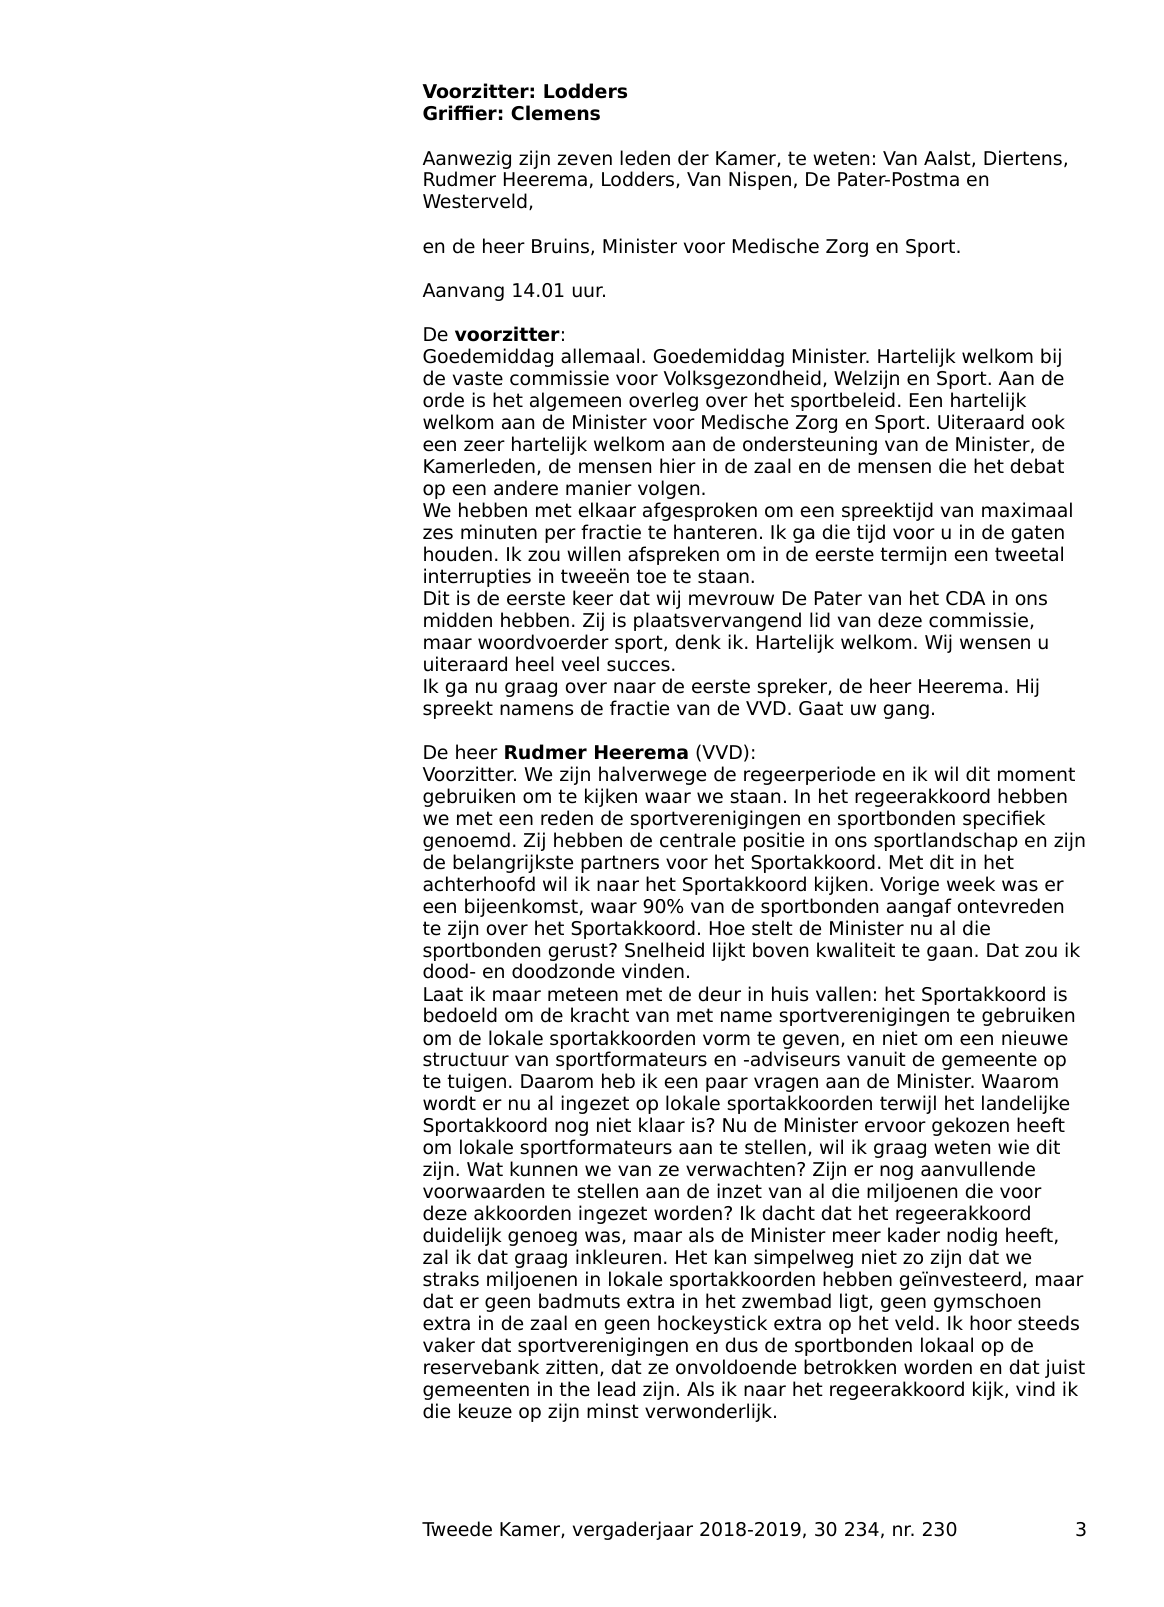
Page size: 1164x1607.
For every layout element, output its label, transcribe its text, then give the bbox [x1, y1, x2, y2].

text De voorzitter: [422, 324, 1087, 346]
text Ik ga nu graag over naar de eerste spreker, de heer Heerema. Hij spreekt namens de fractie van de VVD. Gaat uw gang. [422, 676, 1087, 719]
text De heer Rudmer Heerema (VVD): [422, 742, 1087, 764]
text Goedemiddag allemaal. Goedemiddag Minister. Hartelijk welkom bij de vaste commissie voor Volksgezondheid, Welzijn en Sport. Aan de orde is het algemeen overleg over het sportbeleid. Een hartelijk welkom aan de Minister voor Medische Zorg en Sport. Uiteraard ook een zeer hartelijk welkom aan de ondersteuning van de Minister, de Kamerleden, de mensen hier in de zaal en de mensen die het debat op een andere manier volgen. [422, 346, 1087, 500]
text Aanvang 14.01 uur. [422, 280, 1087, 302]
text Dit is de eerste keer dat wij mevrouw De Pater van het CDA in ons midden hebben. Zij is plaatsvervangend lid van deze commissie, maar woordvoerder sport, denk ik. Hartelijk welkom. Wij wensen u uiteraard heel veel succes. [422, 588, 1087, 676]
text Voorzitter. We zijn halverwege de regeerperiode en ik wil dit moment gebruiken om te kijken waar we staan. In het regeerakkoord hebben we met een reden de sportverenigingen en sportbonden specifiek genoemd. Zij hebben de centrale positie in ons sportlandschap en zijn de belangrijkste partners voor het Sportakkoord. Met dit in het achterhoofd wil ik naar het Sportakkoord kijken. Vorige week was er een bijeenkomst, waar 90% van de sportbonden aangaf ontevreden te zijn over het Sportakkoord. Hoe stelt de Minister nu al die sportbonden gerust? Snelheid lijkt boven kwaliteit te gaan. Dat zou ik dood- en doodzonde vinden. [422, 764, 1087, 983]
text Aanwezig zijn zeven leden der Kamer, te weten: Van Aalst, Diertens, Rudmer Heerema, Lodders, Van Nispen, De Pater-Postma en Westerveld, [422, 147, 1087, 213]
text Laat ik maar meteen met de deur in huis vallen: het Sportakkoord is bedoeld om de kracht van met name sportverenigingen te gebruiken om de lokale sportakkoorden vorm te geven, en niet om een nieuwe structuur van sportformateurs en -adviseurs vanuit de gemeente op te tuigen. Daarom heb ik een paar vragen aan de Minister. Waarom wordt er nu al ingezet op lokale sportakkoorden terwijl het landelijke Sportakkoord nog niet klaar is? Nu de Minister ervoor gekozen heeft om lokale sportformateurs aan te stellen, wil ik graag weten wie dit zijn. Wat kunnen we van ze verwachten? Zijn er nog aanvullende voorwaarden te stellen aan de inzet van al die miljoenen die voor deze akkoorden ingezet worden? Ik dacht dat het regeerakkoord duidelijk genoeg was, maar als de Minister meer kader nodig heeft, zal ik dat graag inkleuren. Het kan simpelweg niet zo zijn dat we straks miljoenen in lokale sportakkoorden hebben geïnvesteerd, maar dat er geen badmuts extra in het zwembad ligt, geen gymschoen extra in de zaal en geen hockeystick extra op het veld. Ik hoor steeds vaker dat sportverenigingen en dus de sportbonden lokaal op de reservebank zitten, dat ze onvoldoende betrokken worden en dat juist gemeenten in the lead zijn. Als ik naar het regeerakkoord kijk, vind ik die keuze op zijn minst verwonderlijk. [422, 983, 1087, 1423]
text We hebben met elkaar afgesproken om een spreektijd van maximaal zes minuten per fractie te hanteren. Ik ga die tijd voor u in de gaten houden. Ik zou willen afspreken om in de eerste termijn een tweetal interrupties in tweeën toe te staan. [422, 500, 1087, 588]
text Voorzitter: Lodders [422, 81, 1087, 103]
text Griffier: Clemens [422, 103, 1087, 125]
text en de heer Bruins, Minister voor Medische Zorg en Sport. [422, 236, 1087, 257]
